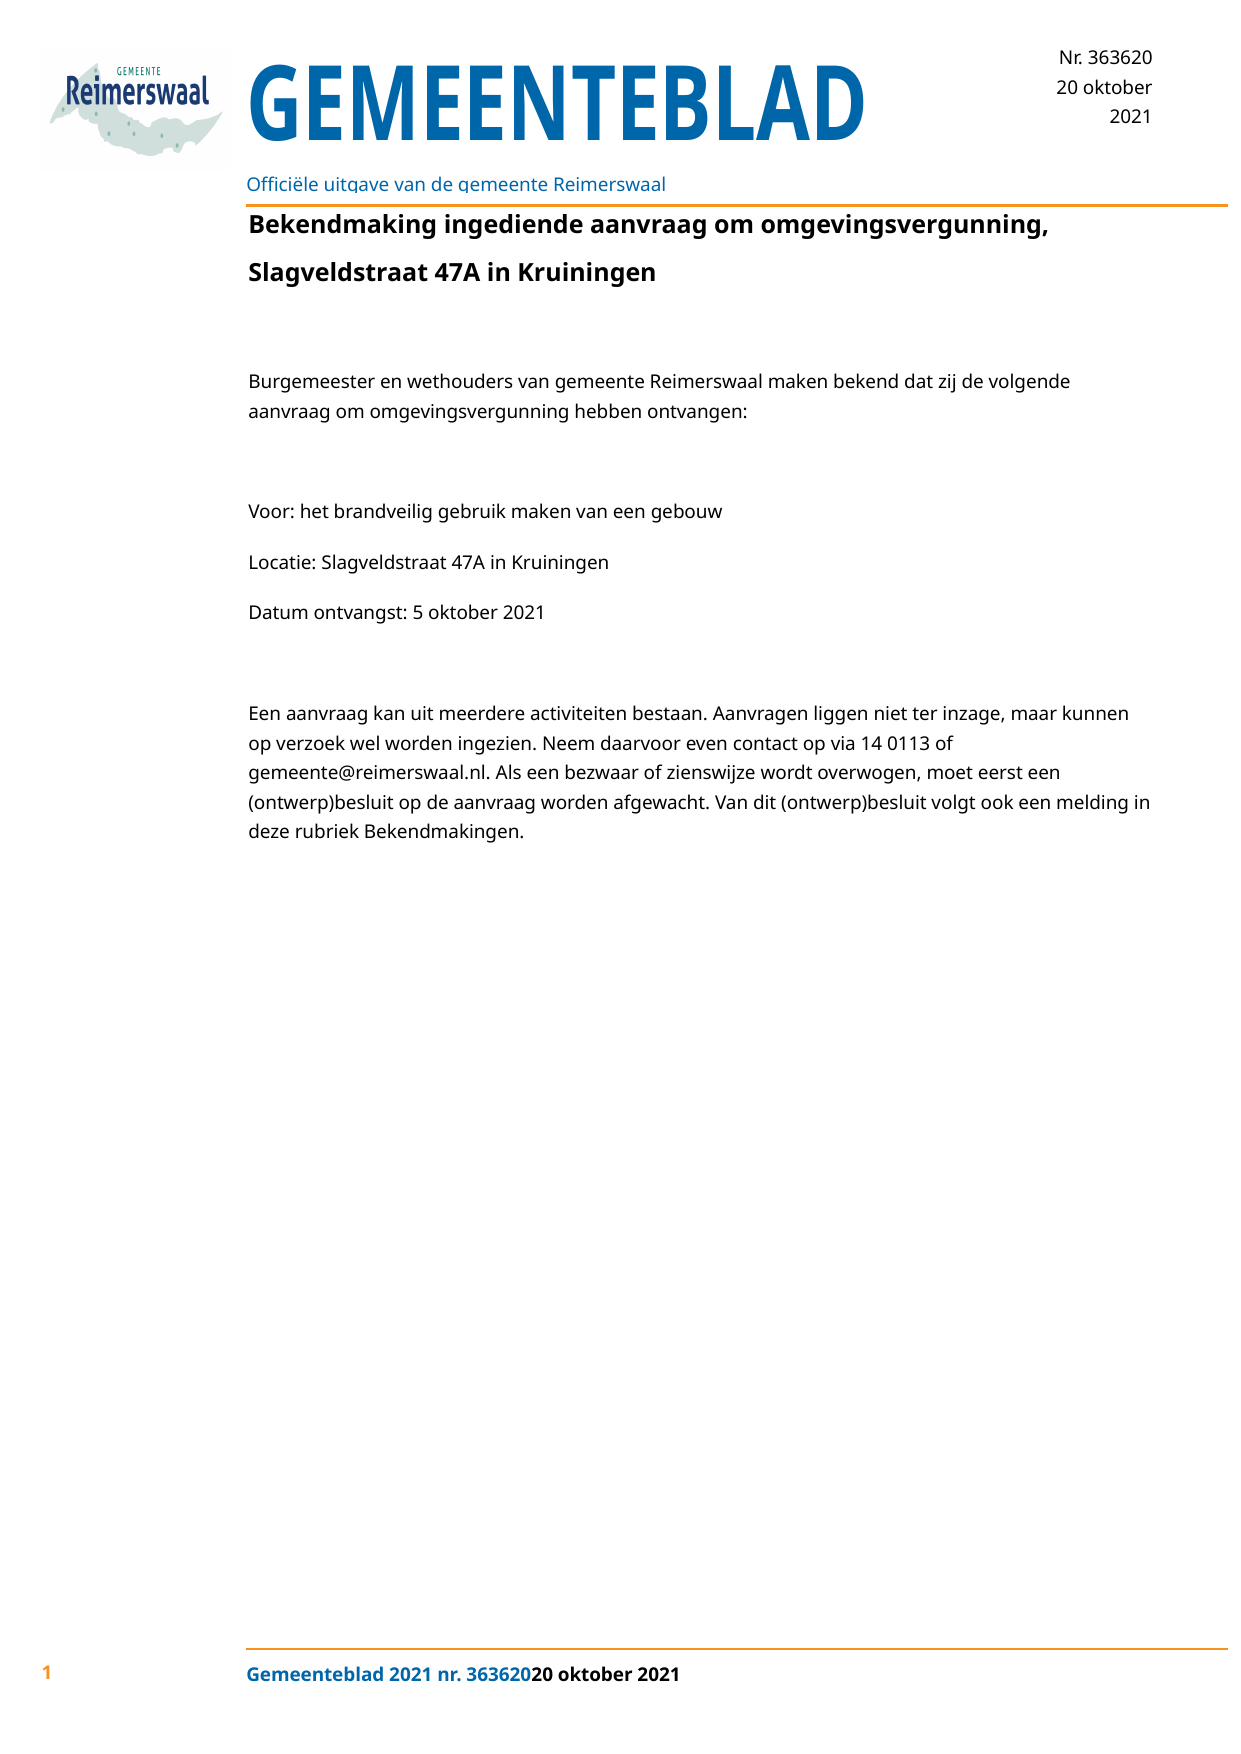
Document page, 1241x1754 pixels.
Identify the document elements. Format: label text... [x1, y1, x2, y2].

text Datum ontvangst: 5 oktober 2021 [248, 599, 1152, 625]
text Een aanvraag kan uit meerdere activiteiten bestaan. Aanvragen liggen niet ter inzage, maar kunnen op verzoek wel worden ingezien. Neem daarvoor even contact op via 14 0113 of gemeente@reimerswaal.nl. Als een bezwaar of zienswijze wordt overwogen, moet eerst een (ontwerp)besluit op de aanvraag worden afgewacht. Van dit (ontwerp)besluit volgt ook een melding in deze rubriek Bekendmakingen. [248, 700, 1152, 844]
text Burgemeester en wethouders van gemeente Reimerswaal maken bekend dat zij de volgende aanvraag om omgevingsvergunning hebben ontvangen: [248, 368, 1152, 424]
text Bekendmaking ingediende aanvraag om omgevingsvergunning, Slagveldstraat 47A in Kruiningen [248, 207, 1152, 288]
text Voor: het brandveilig gebruik maken van een gebouw [248, 499, 1152, 524]
picture [41, 47, 231, 172]
text Locatie: Slagveldstraat 47A in Kruiningen [248, 549, 1152, 575]
